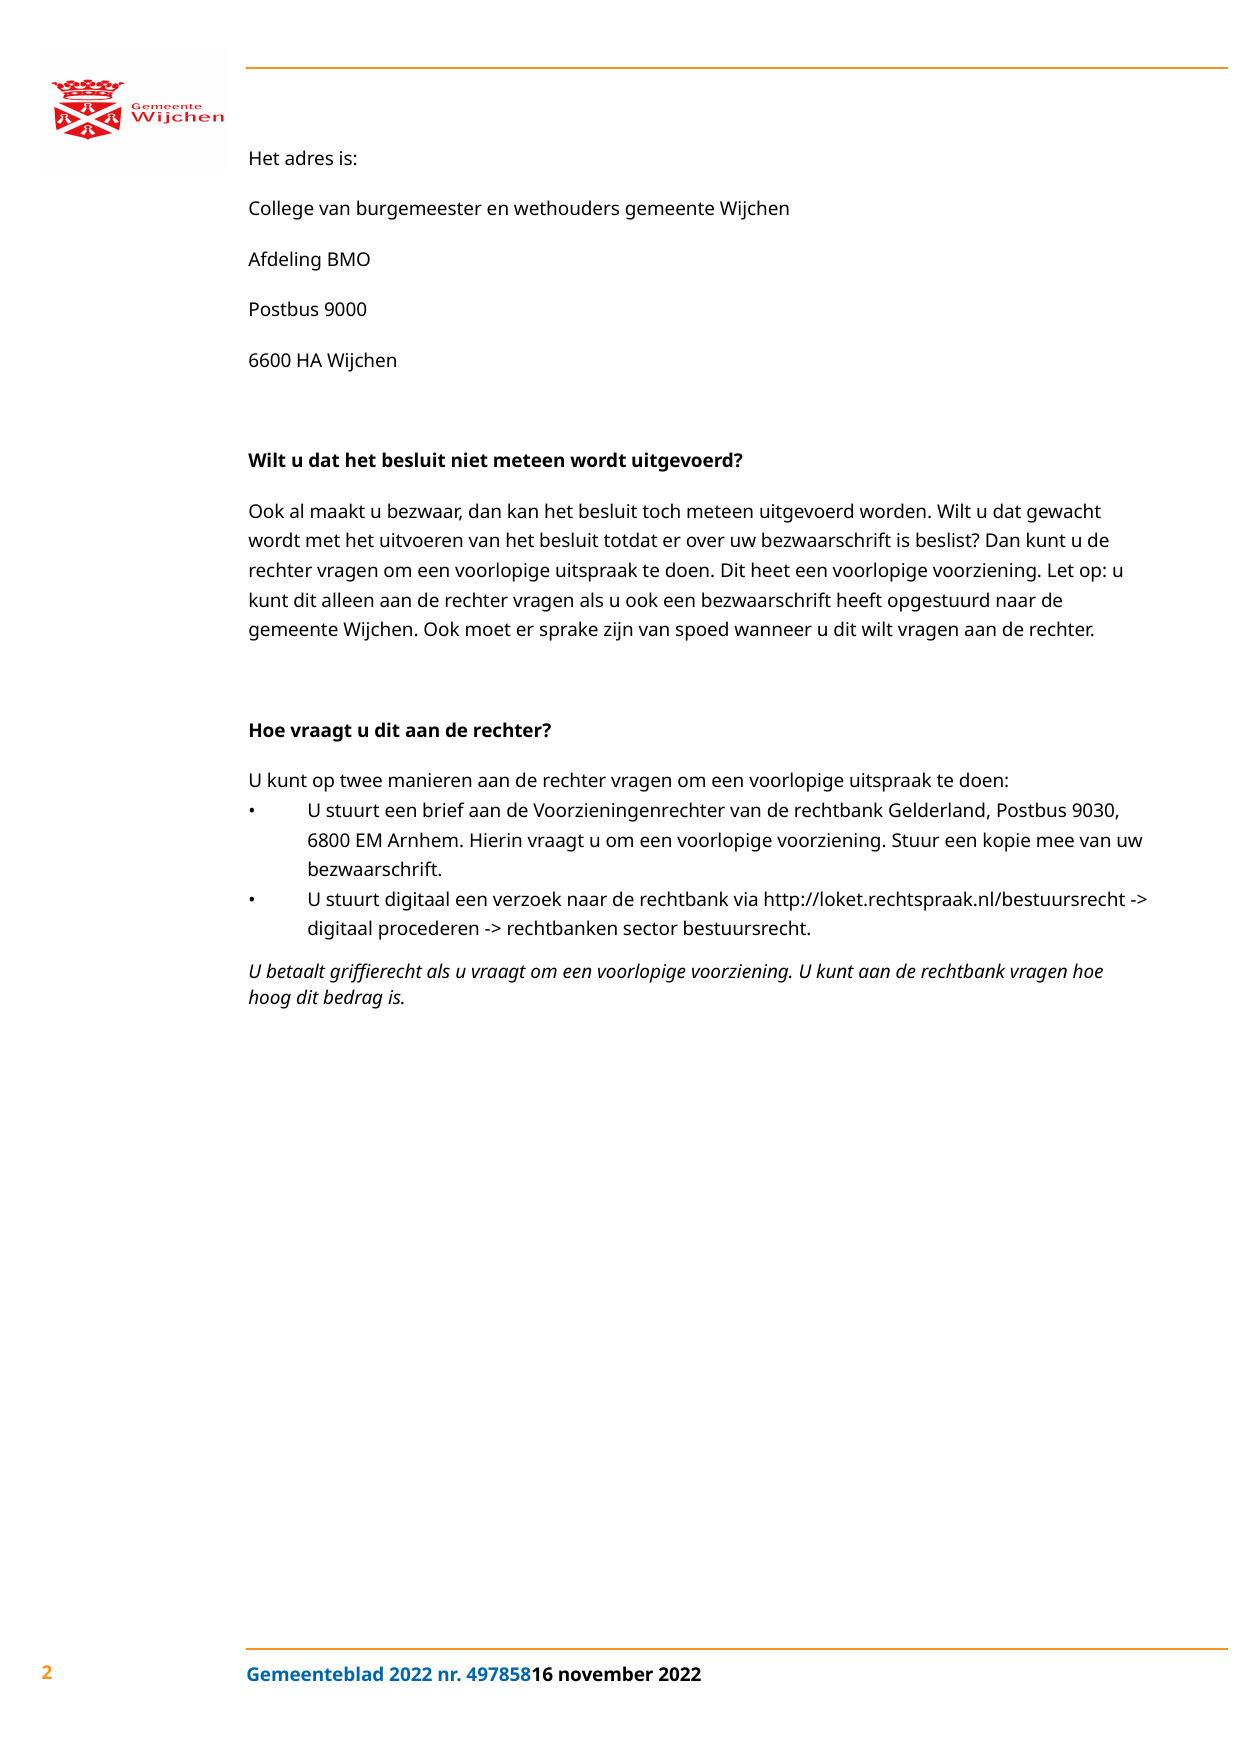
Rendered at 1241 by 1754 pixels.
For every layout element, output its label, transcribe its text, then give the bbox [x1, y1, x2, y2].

text College van burgemeester en wethouders gemeente Wijchen [248, 196, 1152, 221]
text Ook al maakt u bezwaar, dan kan het besluit toch meteen uitgevoerd worden. Wilt u dat gewacht wordt met het uitvoeren van het besluit totdat er over uw bezwaarschrift is beslist? Dan kunt u de rechter vragen om een voorlopige uitspraak te doen. Dit heet een voorlopige voorziening. Let op: u kunt dit alleen aan de rechter vragen als u ook een bezwaarschrift heeft opgestuurd naar de gemeente Wijchen. Ook moet er sprake zijn van spoed wanneer u dit wilt vragen aan de rechter. [248, 498, 1152, 642]
text Afdeling BMO [248, 246, 1152, 272]
text Wilt u dat het besluit niet meteen wordt uitgevoerd? [248, 448, 1152, 473]
text U betaalt griffierecht als u vraagt om een voorlopige voorziening. U kunt aan de rechtbank vragen hoe hoog dit bedrag is. [248, 959, 1152, 1010]
text U kunt op twee manieren aan de rechter vragen om een voorlopige uitspraak te doen: [248, 768, 1152, 793]
text 6600 HA Wijchen [248, 347, 1152, 373]
text Het adres is: [248, 145, 1152, 171]
list U stuurt een brief aan de Voorzieningenrechter van de rechtbank Gelderland, Postbus 9030, 6800 EM Arnhem. Hierin vraagt u om een voorlopige voorziening. Stuur een kopie mee van uw bezwaarschrift. [248, 797, 1152, 882]
picture [41, 47, 231, 172]
list U stuurt digitaal een verzoek naar de rechtbank via http://loket.rechtspraak.nl/bestuursrecht -> digitaal procederen -> rechtbanken sector bestuursrecht. [248, 886, 1152, 941]
text Postbus 9000 [248, 296, 1152, 322]
text Hoe vraagt u dit aan de rechter? [248, 717, 1152, 743]
